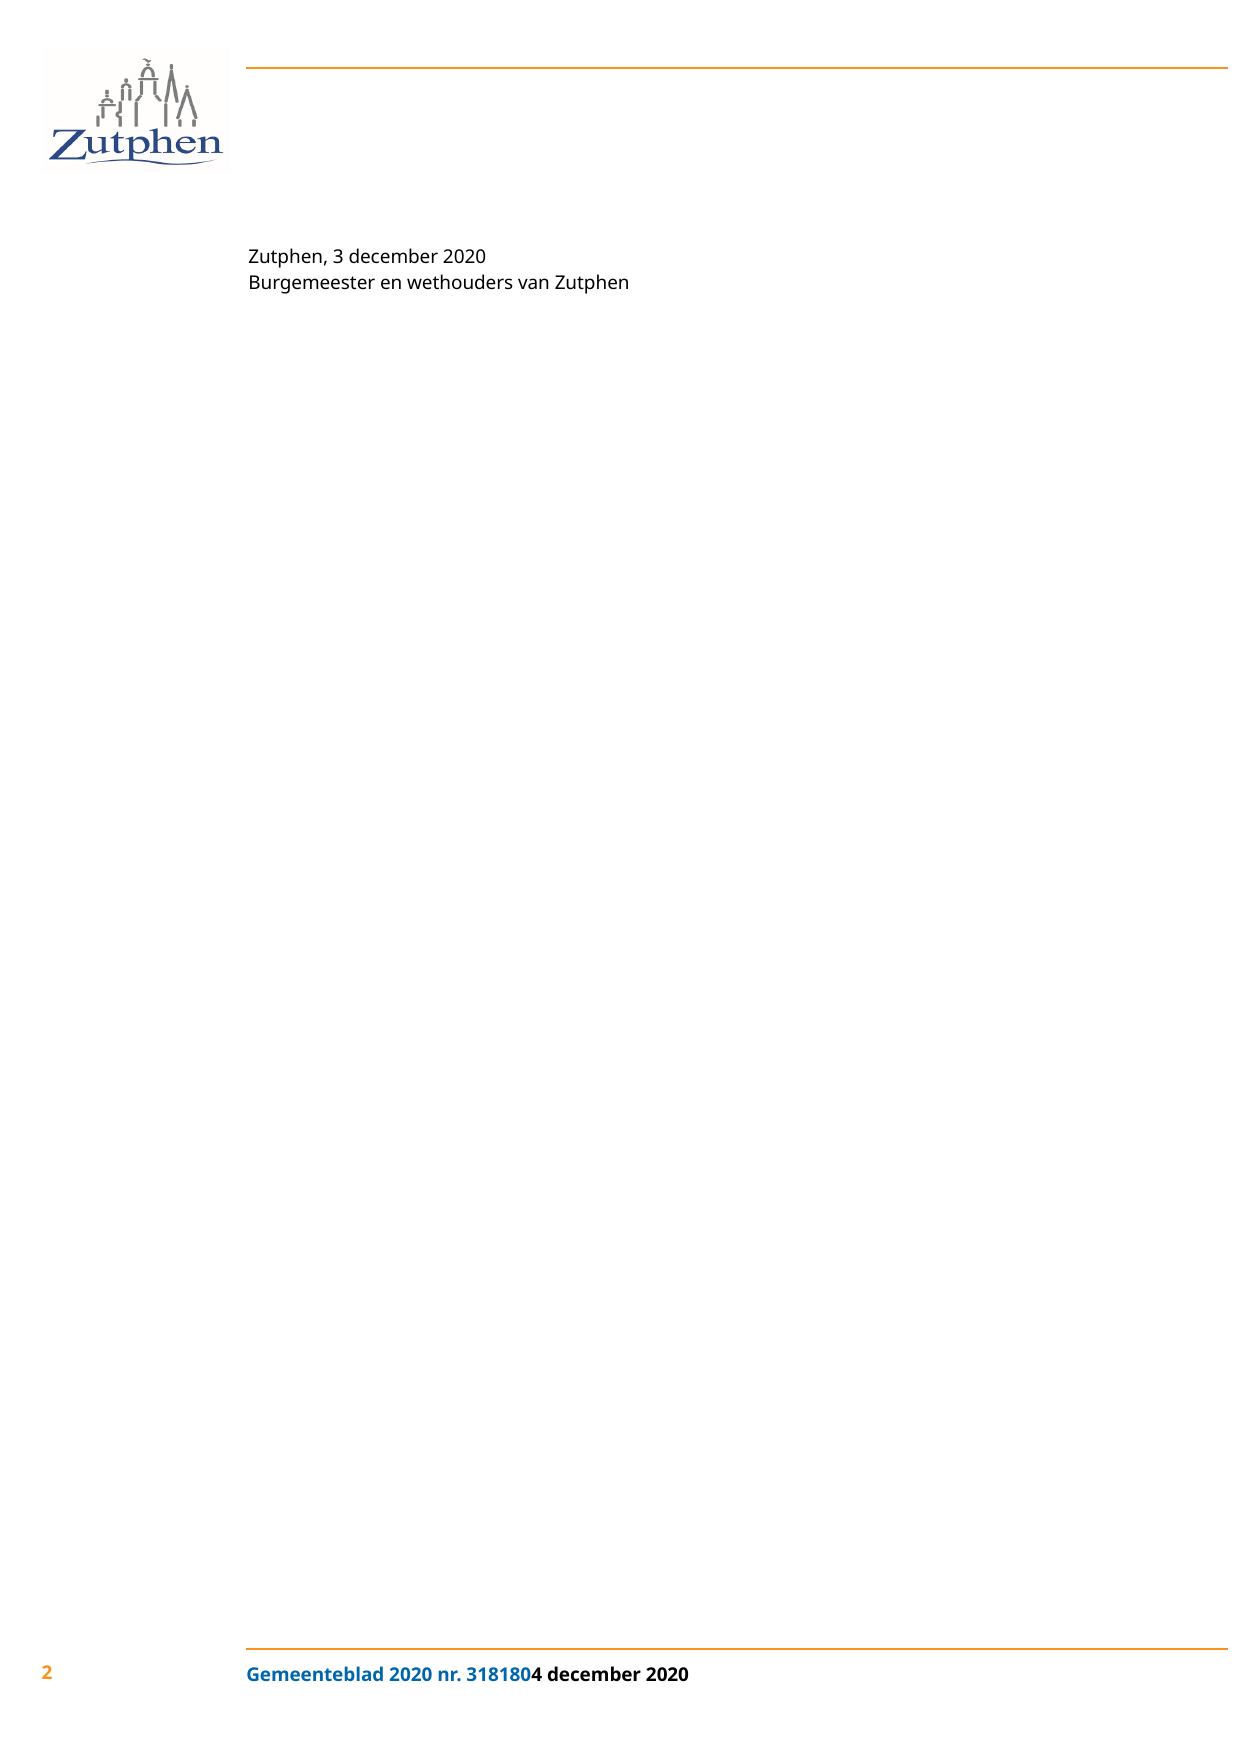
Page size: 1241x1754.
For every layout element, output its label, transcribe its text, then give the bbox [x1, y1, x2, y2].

picture [41, 47, 231, 172]
text Burgemeester en wethouders van Zutphen [248, 269, 1152, 295]
text Zutphen, 3 december 2020 [248, 243, 1152, 269]
